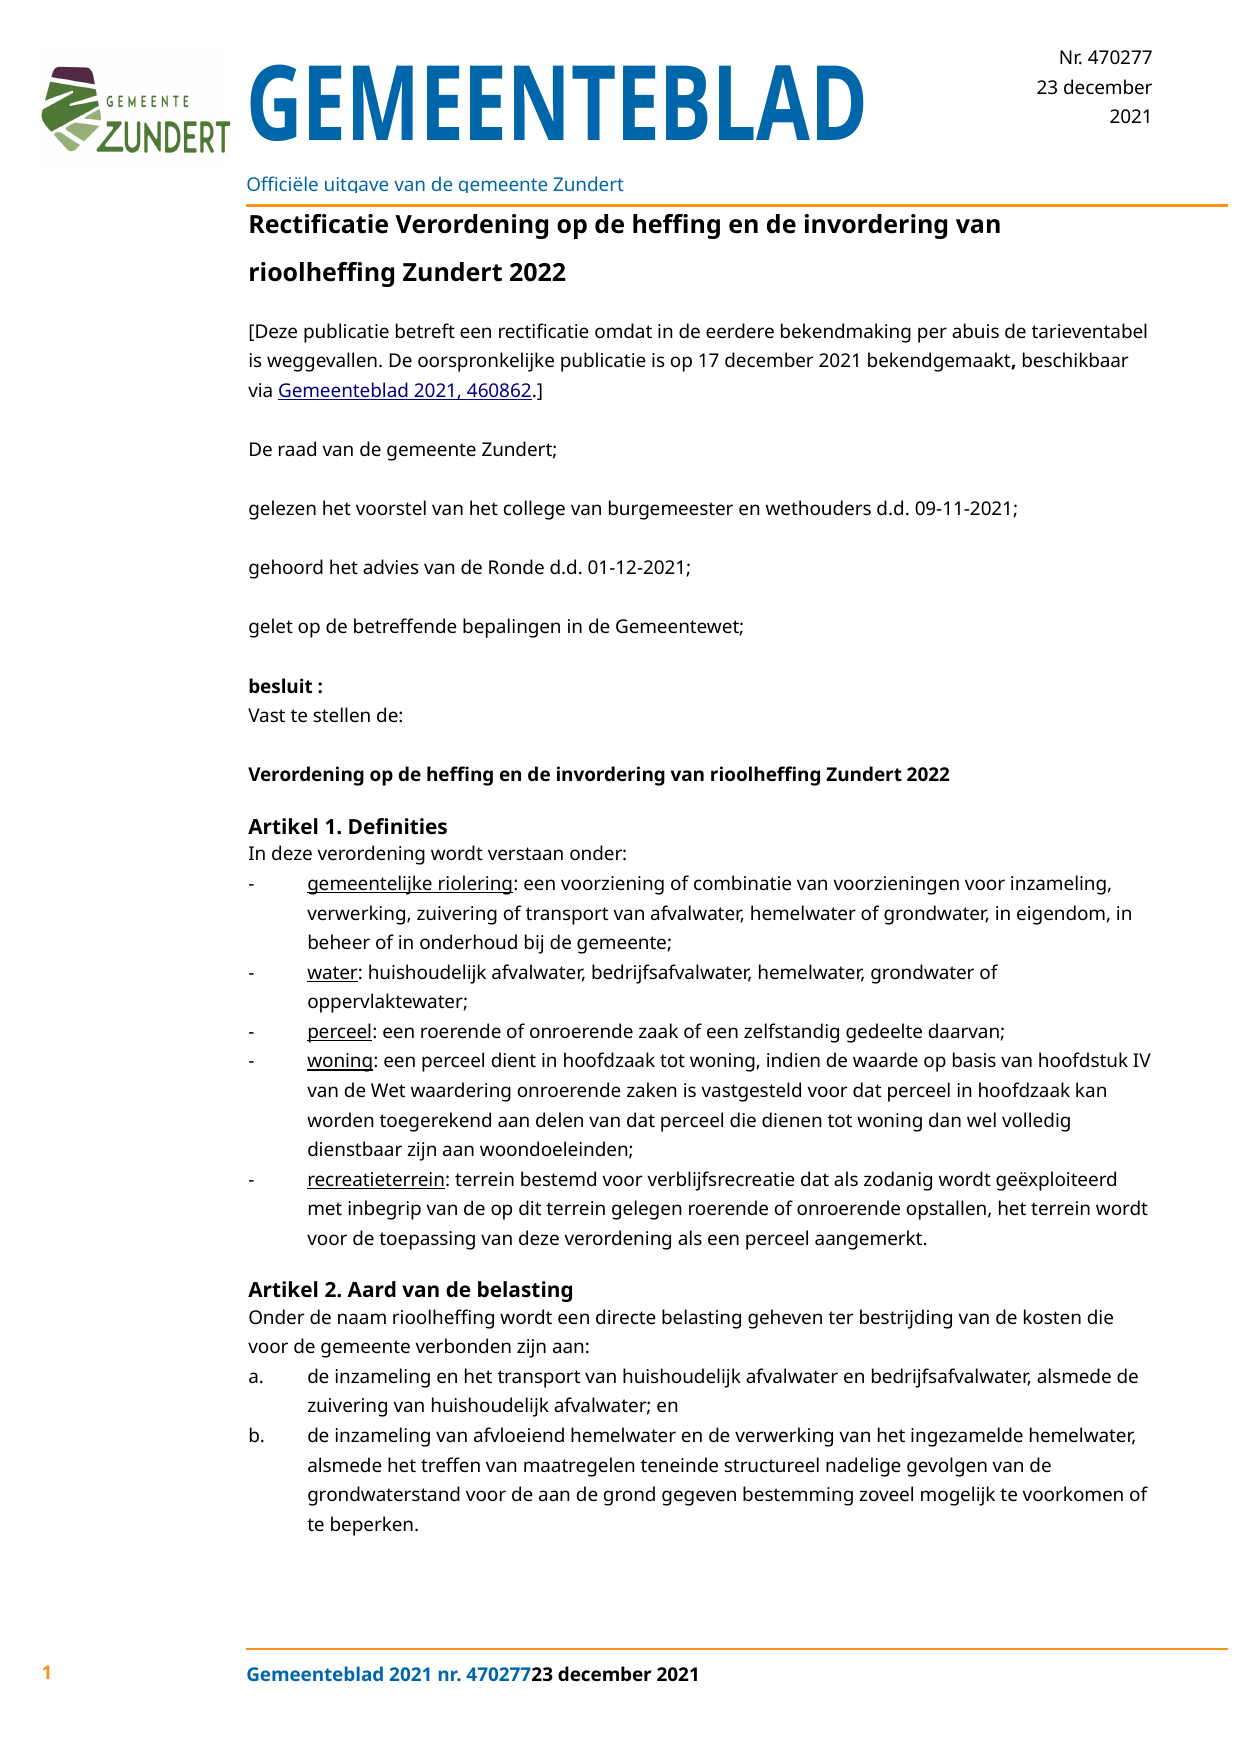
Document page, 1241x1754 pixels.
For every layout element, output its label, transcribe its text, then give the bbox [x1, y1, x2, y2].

text Verordening op de heffing en de invordering van rioolheffing Zundert 2022 [248, 762, 1152, 787]
text Rectificatie Verordening op de heffing en de invordering van rioolheffing Zundert 2022 [248, 207, 1152, 288]
picture [41, 47, 231, 172]
list water: huishoudelijk afvalwater, bedrijfsafvalwater, hemelwater, grondwater of oppervlaktewater; [248, 959, 1152, 1014]
list de inzameling van afvloeiend hemelwater en de verwerking van het ingezamelde hemelwater, alsmede het treffen van maatregelen teneinde structureel nadelige gevolgen van de grondwaterstand voor de aan de grond gegeven bestemming zoveel mogelijk te voorkomen of te beperken. [248, 1422, 1152, 1537]
text gehoord het advies van de Ronde d.d. 01-12-2021; [248, 554, 1152, 580]
text Vast te stellen de: [248, 702, 1152, 728]
text Artikel 2. Aard van de belasting [248, 1276, 1152, 1304]
text Artikel 1. Definities [248, 812, 1152, 841]
text gelezen het voorstel van het college van burgemeester en wethouders d.d. 09-11-2021; [248, 495, 1152, 521]
list de inzameling en het transport van huishoudelijk afvalwater en bedrijfsafvalwater, alsmede de zuivering van huishoudelijk afvalwater; en [248, 1363, 1152, 1418]
list woning: een perceel dient in hoofdzaak tot woning, indien de waarde op basis van hoofdstuk IV van de Wet waardering onroerende zaken is vastgesteld voor dat perceel in hoofdzaak kan worden toegerekend aan delen van dat perceel die dienen tot woning dan wel volledig dienstbaar zijn aan woondoeleinden; [248, 1048, 1152, 1162]
text Onder de naam rioolheffing wordt een directe belasting geheven ter bestrijding van de kosten die voor de gemeente verbonden zijn aan: [248, 1304, 1152, 1359]
text gelet op de betreffende bepalingen in de Gemeentewet; [248, 614, 1152, 639]
text [Deze publicatie betreft een rectificatie omdat in de eerdere bekendmaking per abuis de tarieventabel is weggevallen. De oorspronkelijke publicatie is op 17 december 2021 bekendgemaakt, beschikbaar via Gemeenteblad 2021, 460862.] [248, 318, 1152, 403]
list gemeentelijke riolering: een voorziening of combinatie van voorzieningen voor inzameling, verwerking, zuivering of transport van afvalwater, hemelwater of grondwater, in eigendom, in beheer of in onderhoud bij de gemeente; [248, 870, 1152, 955]
text besluit : [248, 673, 1152, 699]
text De raad van de gemeente Zundert; [248, 436, 1152, 462]
list perceel: een roerende of onroerende zaak of een zelfstandig gedeelte daarvan; [248, 1018, 1152, 1044]
text In deze verordening wordt verstaan onder: [248, 841, 1152, 866]
list recreatieterrein: terrein bestemd voor verblijfsrecreatie dat als zodanig wordt geëxploiteerd met inbegrip van de op dit terrein gelegen roerende of onroerende opstallen, het terrein wordt voor de toepassing van deze verordening als een perceel aangemerkt. [248, 1166, 1152, 1251]
